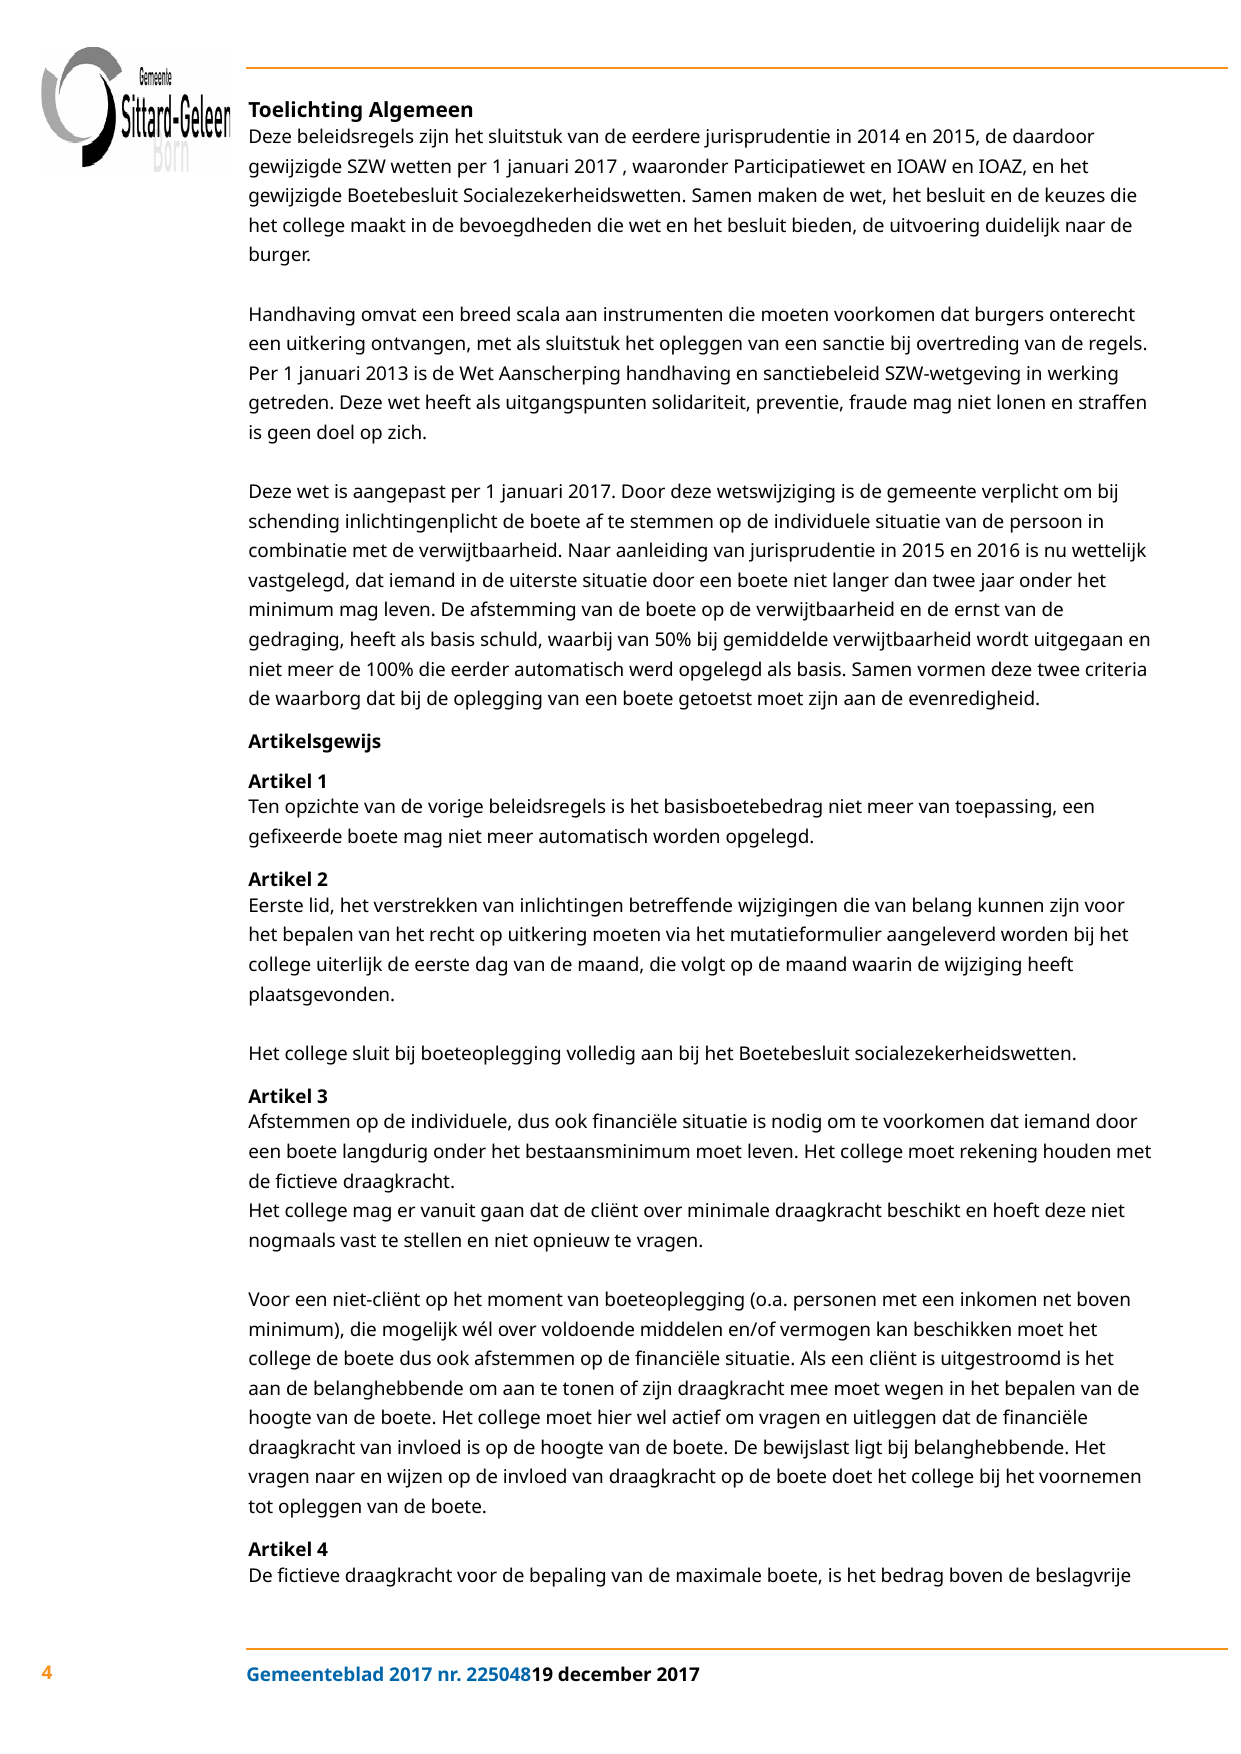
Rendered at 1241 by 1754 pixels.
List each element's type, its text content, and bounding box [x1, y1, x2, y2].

text Afstemmen op de individuele, dus ook financiële situatie is nodig om te voorkomen dat iemand door een boete langdurig onder het bestaansminimum moet leven. Het college moet rekening houden met de fictieve draagkracht. [248, 1109, 1152, 1194]
text Deze wet is aangepast per 1 januari 2017. Door deze wetswijziging is de gemeente verplicht om bij schending inlichtingenplicht de boete af te stemmen op de individuele situatie van de persoon in combinatie met de verwijtbaarheid. Naar aanleiding van jurisprudentie in 2015 en 2016 is nu wettelijk vastgelegd, dat iemand in de uiterste situatie door een boete niet langer dan twee jaar onder het minimum mag leven. De afstemming van de boete op de verwijtbaarheid en de ernst van de gedraging, heeft als basis schuld, waarbij van 50% bij gemiddelde verwijtbaarheid wordt uitgegaan en niet meer de 100% die eerder automatisch werd opgelegd als basis. Samen vormen deze twee criteria de waarborg dat bij de oplegging van een boete getoetst moet zijn aan de evenredigheid. [248, 478, 1152, 711]
text Het college sluit bij boeteoplegging volledig aan bij het Boetebesluit socialezekerheidswetten. [248, 1040, 1152, 1066]
text Voor een niet-cliënt op het moment van boeteoplegging (o.a. personen met een inkomen net boven minimum), die mogelijk wél over voldoende middelen en/of vermogen kan beschikken moet het college de boete dus ook afstemmen op de financiële situatie. Als een cliënt is uitgestroomd is het aan de belanghebbende om aan te tonen of zijn draagkracht mee moet wegen in het bepalen van de hoogte van de boete. Het college moet hier wel actief om vragen en uitleggen dat de financiële draagkracht van invloed is op de hoogte van de boete. De bewijslast ligt bij belanghebbende. Het vragen naar en wijzen op de invloed van draagkracht op de boete doet het college bij het voornemen tot opleggen van de boete. [248, 1286, 1152, 1519]
text Artikel 3 [248, 1083, 1152, 1109]
text De fictieve draagkracht voor de bepaling van de maximale boete, is het bedrag boven de beslagvrije [248, 1562, 1152, 1588]
text Deze beleidsregels zijn het sluitstuk van de eerdere jurisprudentie in 2014 en 2015, de daardoor gewijzigde SZW wetten per 1 januari 2017 , waaronder Participatiewet en IOAW en IOAZ, en het gewijzigde Boetebesluit Socialezekerheidswetten. Samen maken de wet, het besluit en de keuzes die het college maakt in de bevoegdheden die wet en het besluit bieden, de uitvoering duidelijk naar de burger. [248, 123, 1152, 267]
text Artikel 2 [248, 866, 1152, 892]
text Handhaving omvat een breed scala aan instrumenten die moeten voorkomen dat burgers onterecht een uitkering ontvangen, met als sluitstuk het opleggen van een sanctie bij overtreding van de regels. Per 1 januari 2013 is de Wet Aanscherping handhaving en sanctiebeleid SZW-wetgeving in werking getreden. Deze wet heeft als uitgangspunten solidariteit, preventie, fraude mag niet lonen en straffen is geen doel op zich. [248, 301, 1152, 445]
text Ten opzichte van de vorige beleidsregels is het basisboetebedrag niet meer van toepassing, een gefixeerde boete mag niet meer automatisch worden opgelegd. [248, 793, 1152, 849]
text Het college mag er vanuit gaan dat de cliënt over minimale draagkracht beschikt en hoeft deze niet nogmaals vast te stellen en niet opnieuw te vragen. [248, 1197, 1152, 1253]
text Artikel 1 [248, 768, 1152, 793]
text Eerste lid, het verstrekken van inlichtingen betreffende wijzigingen die van belang kunnen zijn voor het bepalen van het recht op uitkering moeten via het mutatieformulier aangeleverd worden bij het college uiterlijk de eerste dag van de maand, die volgt op de maand waarin de wijziging heeft plaatsgevonden. [248, 892, 1152, 1006]
text Toelichting Algemeen [248, 95, 1152, 123]
text Artikel 4 [248, 1536, 1152, 1562]
text Artikelsgewijs [248, 728, 1152, 754]
picture [41, 47, 231, 172]
